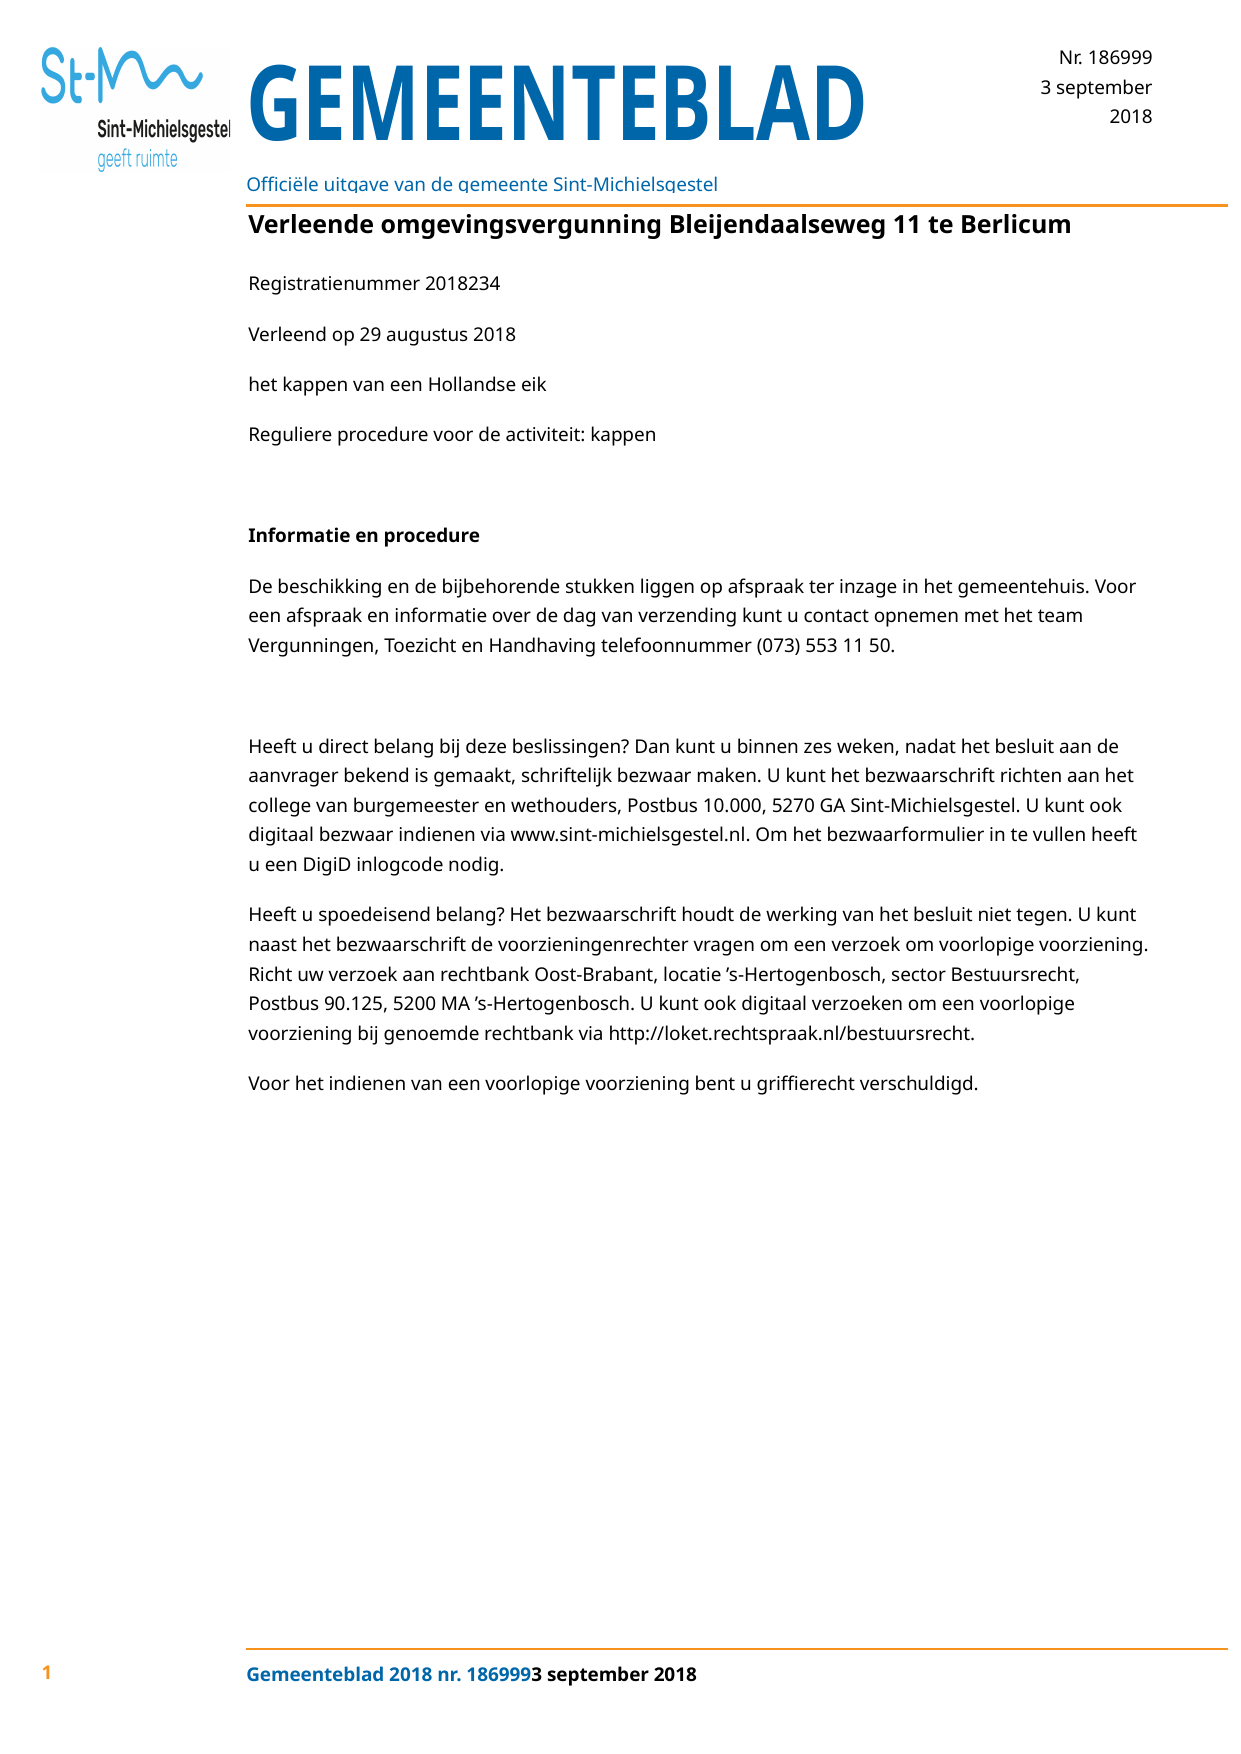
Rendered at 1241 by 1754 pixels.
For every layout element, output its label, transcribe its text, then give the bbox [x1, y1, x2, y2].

text Verleend op 29 augustus 2018 [248, 321, 1152, 346]
text Informatie en procedure [248, 522, 1152, 548]
text Heeft u spoedeisend belang? Het bezwaarschrift houdt de werking van het besluit niet tegen. U kunt naast het bezwaarschrift de voorzieningenrechter vragen om een verzoek om voorlopige voorziening. Richt uw verzoek aan rechtbank Oost-Brabant, locatie ’s-Hertogenbosch, sector Bestuursrecht, Postbus 90.125, 5200 MA ’s-Hertogenbosch. U kunt ook digitaal verzoeken om een voorlopige voorziening bij genoemde rechtbank via http://loket.rechtspraak.nl/bestuursrecht. [248, 902, 1152, 1046]
text Heeft u direct belang bij deze beslissingen? Dan kunt u binnen zes weken, nadat het besluit aan de aanvrager bekend is gemaakt, schriftelijk bezwaar maken. U kunt het bezwaarschrift richten aan het college van burgemeester en wethouders, Postbus 10.000, 5270 GA Sint-Michielsgestel. U kunt ook digitaal bezwaar indienen via www.sint-michielsgestel.nl. Om het bezwaarformulier in te vullen heeft u een DigiD inlogcode nodig. [248, 733, 1152, 877]
text Registratienummer 2018234 [248, 270, 1152, 296]
text Verleende omgevingsvergunning Bleijendaalseweg 11 te Berlicum [248, 207, 1152, 241]
text Reguliere procedure voor de activiteit: kappen [248, 422, 1152, 447]
text het kappen van een Hollandse eik [248, 371, 1152, 397]
picture [41, 47, 231, 172]
text Voor het indienen van een voorlopige voorziening bent u griffierecht verschuldigd. [248, 1070, 1152, 1096]
text De beschikking en de bijbehorende stukken liggen op afspraak ter inzage in het gemeentehuis. Voor een afspraak en informatie over de dag van verzending kunt u contact opnemen met het team Vergunningen, Toezicht en Handhaving telefoonnummer (073) 553 11 50. [248, 573, 1152, 658]
